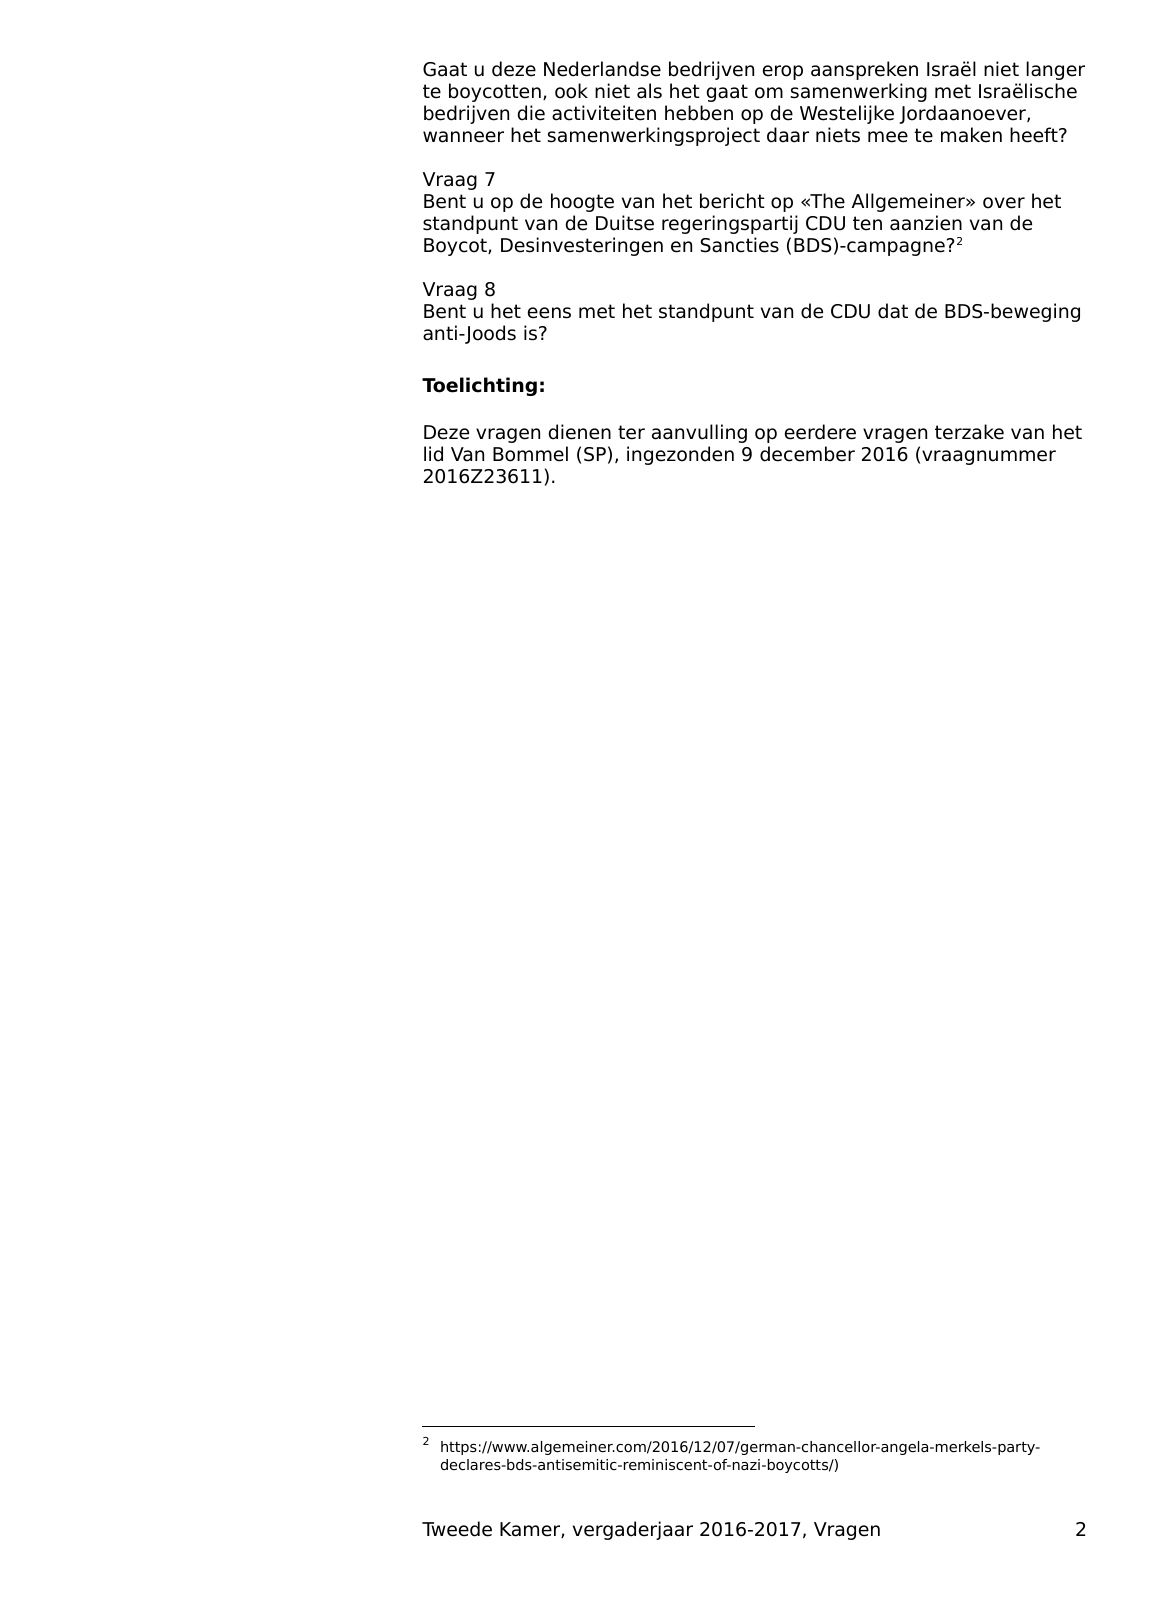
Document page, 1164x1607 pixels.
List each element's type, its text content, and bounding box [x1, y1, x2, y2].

text Gaat u deze Nederlandse bedrijven erop aanspreken Israël niet langer te boycotten, ook niet als het gaat om samenwerking met Israëlische bedrijven die activiteiten hebben op de Westelijke Jordaanoever, wanneer het samenwerkingsproject daar niets mee te maken heeft? [422, 59, 1087, 147]
text Bent u op de hoogte van het bericht op «The Allgemeiner» over het standpunt van de Duitse regeringspartij CDU ten aanzien van de Boycot, Desinvesteringen en Sancties (BDS)-campagne? [422, 191, 1087, 257]
subtitle Toelichting: [422, 375, 1087, 397]
text https://www.algemeiner.com/2016/12/07/german-chancellor-angela-merkels-party-declares-bds-antisemitic-reminiscent-of-nazi-boycotts/) [422, 1435, 1087, 1474]
text Deze vragen dienen ter aanvulling op eerdere vragen terzake van het lid Van Bommel (SP), ingezonden 9 december 2016 (vraagnummer 2016Z23611). [422, 422, 1087, 488]
text Bent u het eens met het standpunt van de CDU dat de BDS-beweging anti-Joods is? [422, 301, 1087, 345]
text Vraag 8 [422, 279, 1087, 301]
text Vraag 7 [422, 169, 1087, 191]
